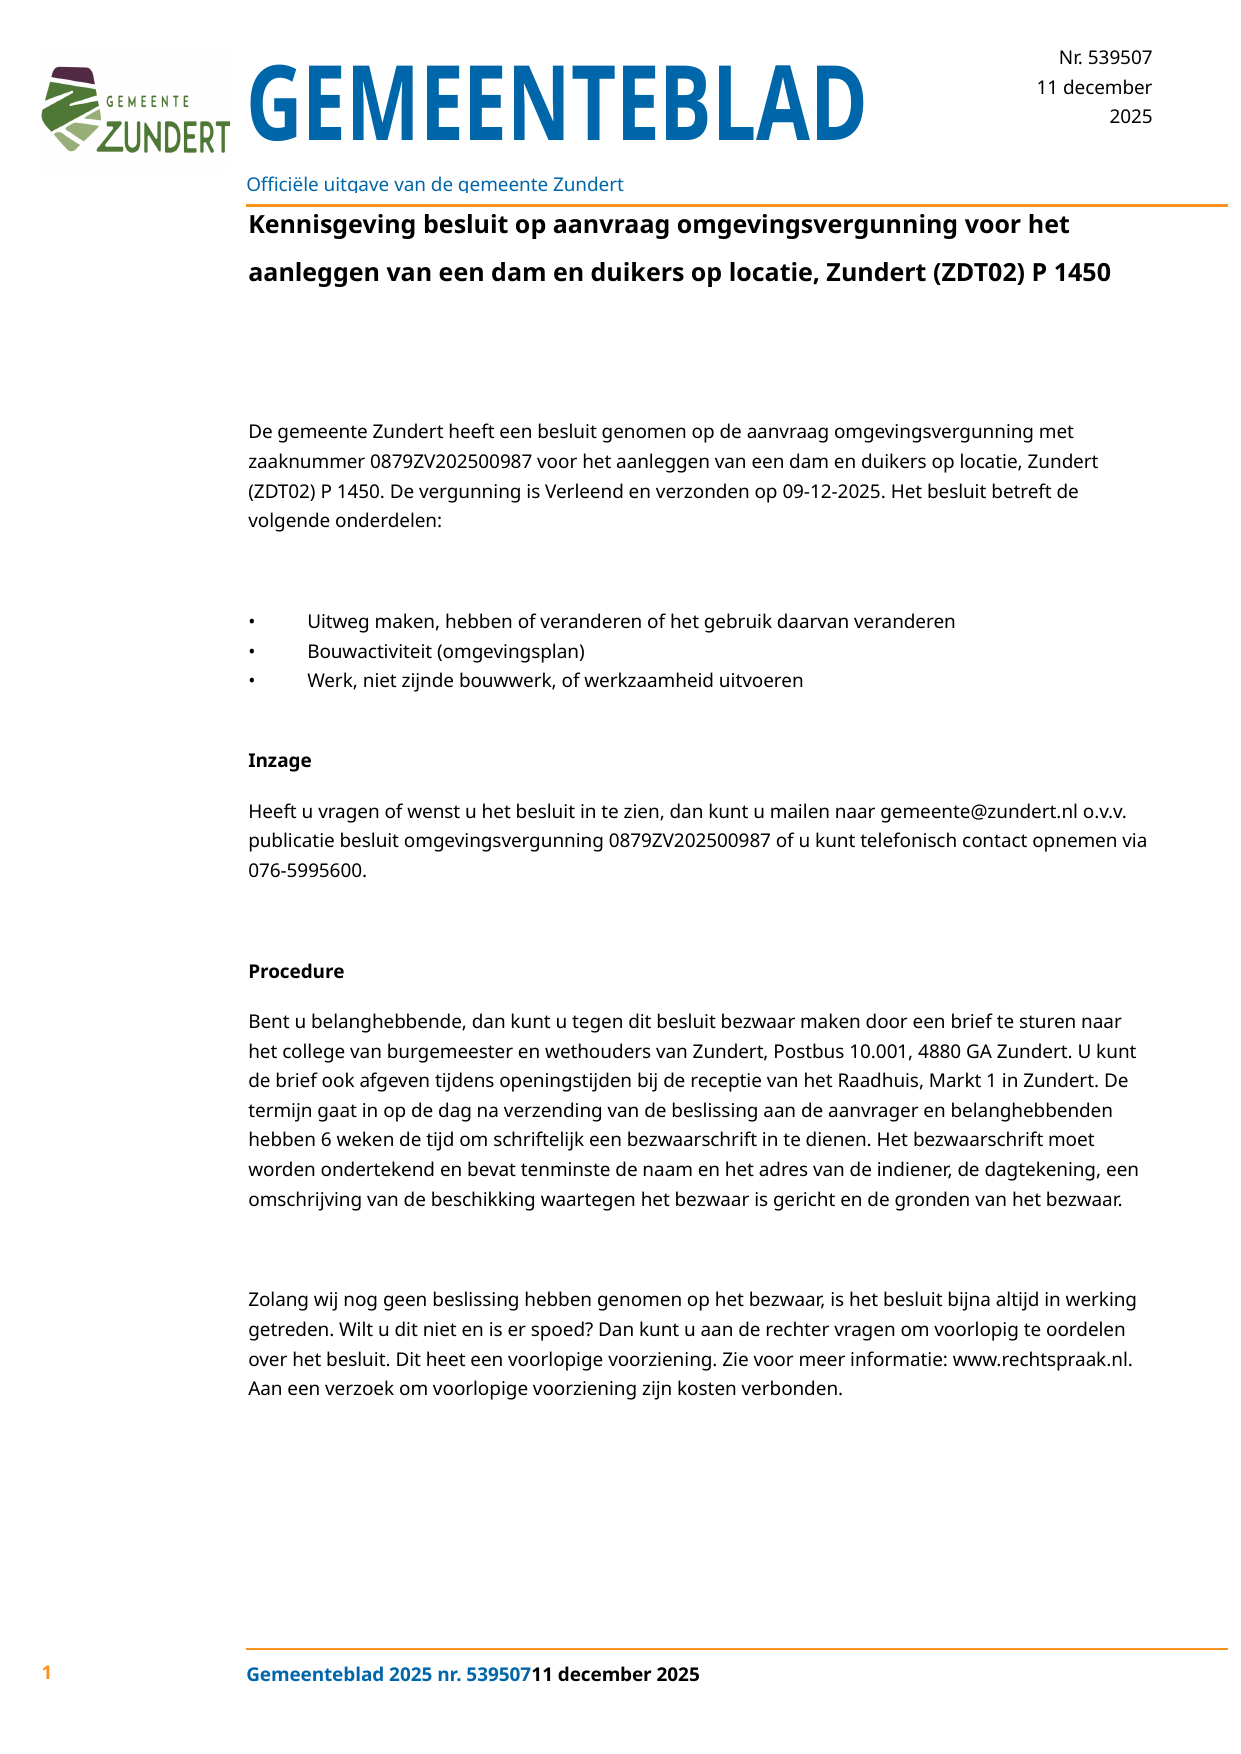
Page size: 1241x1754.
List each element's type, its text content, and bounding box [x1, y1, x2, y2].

text De gemeente Zundert heeft een besluit genomen op de aanvraag omgevingsvergunning met zaaknummer 0879ZV202500987 voor het aanleggen van een dam en duikers op locatie, Zundert (ZDT02) P 1450. De vergunning is Verleend en verzonden op 09-12-2025. Het besluit betreft de volgende onderdelen: [248, 419, 1152, 533]
text Zolang wij nog geen beslissing hebben genomen op het bezwaar, is het besluit bijna altijd in werking getreden. Wilt u dit niet en is er spoed? Dan kunt u aan de rechter vragen om voorlopig te oordelen over het besluit. Dit heet een voorlopige voorziening. Zie voor meer informatie: www.rechtspraak.nl. Aan een verzoek om voorlopige voorziening zijn kosten verbonden. [248, 1287, 1152, 1401]
list Werk, niet zijnde bouwwerk, of werkzaamheid uitvoeren [248, 667, 1152, 693]
list Bouwactiviteit (omgevingsplan) [248, 638, 1152, 664]
text Heeft u vragen of wenst u het besluit in te zien, dan kunt u mailen naar gemeente@zundert.nl o.v.v. publicatie besluit omgevingsvergunning 0879ZV202500987 of u kunt telefonisch contact opnemen via 076-5995600. [248, 798, 1152, 883]
text Kennisgeving besluit op aanvraag omgevingsvergunning voor het aanleggen van een dam en duikers op locatie, Zundert (ZDT02) P 1450 [248, 207, 1152, 288]
text Bent u belanghebbende, dan kunt u tegen dit besluit bezwaar maken door een brief te sturen naar het college van burgemeester en wethouders van Zundert, Postbus 10.001, 4880 GA Zundert. U kunt de brief ook afgeven tijdens openingstijden bij de receptie van het Raadhuis, Markt 1 in Zundert. De termijn gaat in op de dag na verzending van de beslissing aan de aanvrager en belanghebbenden hebben 6 weken de tijd om schriftelijk een bezwaarschrift in te dienen. Het bezwaarschrift moet worden ondertekend en bevat tenminste de naam en het adres van de indiener, de dagtekening, een omschrijving van de beschikking waartegen het bezwaar is gericht en de gronden van het bezwaar. [248, 1008, 1152, 1212]
text Procedure [248, 958, 1152, 984]
text Inzage [248, 747, 1152, 773]
list Uitweg maken, hebben of veranderen of het gebruik daarvan veranderen [248, 608, 1152, 634]
picture [41, 47, 231, 172]
